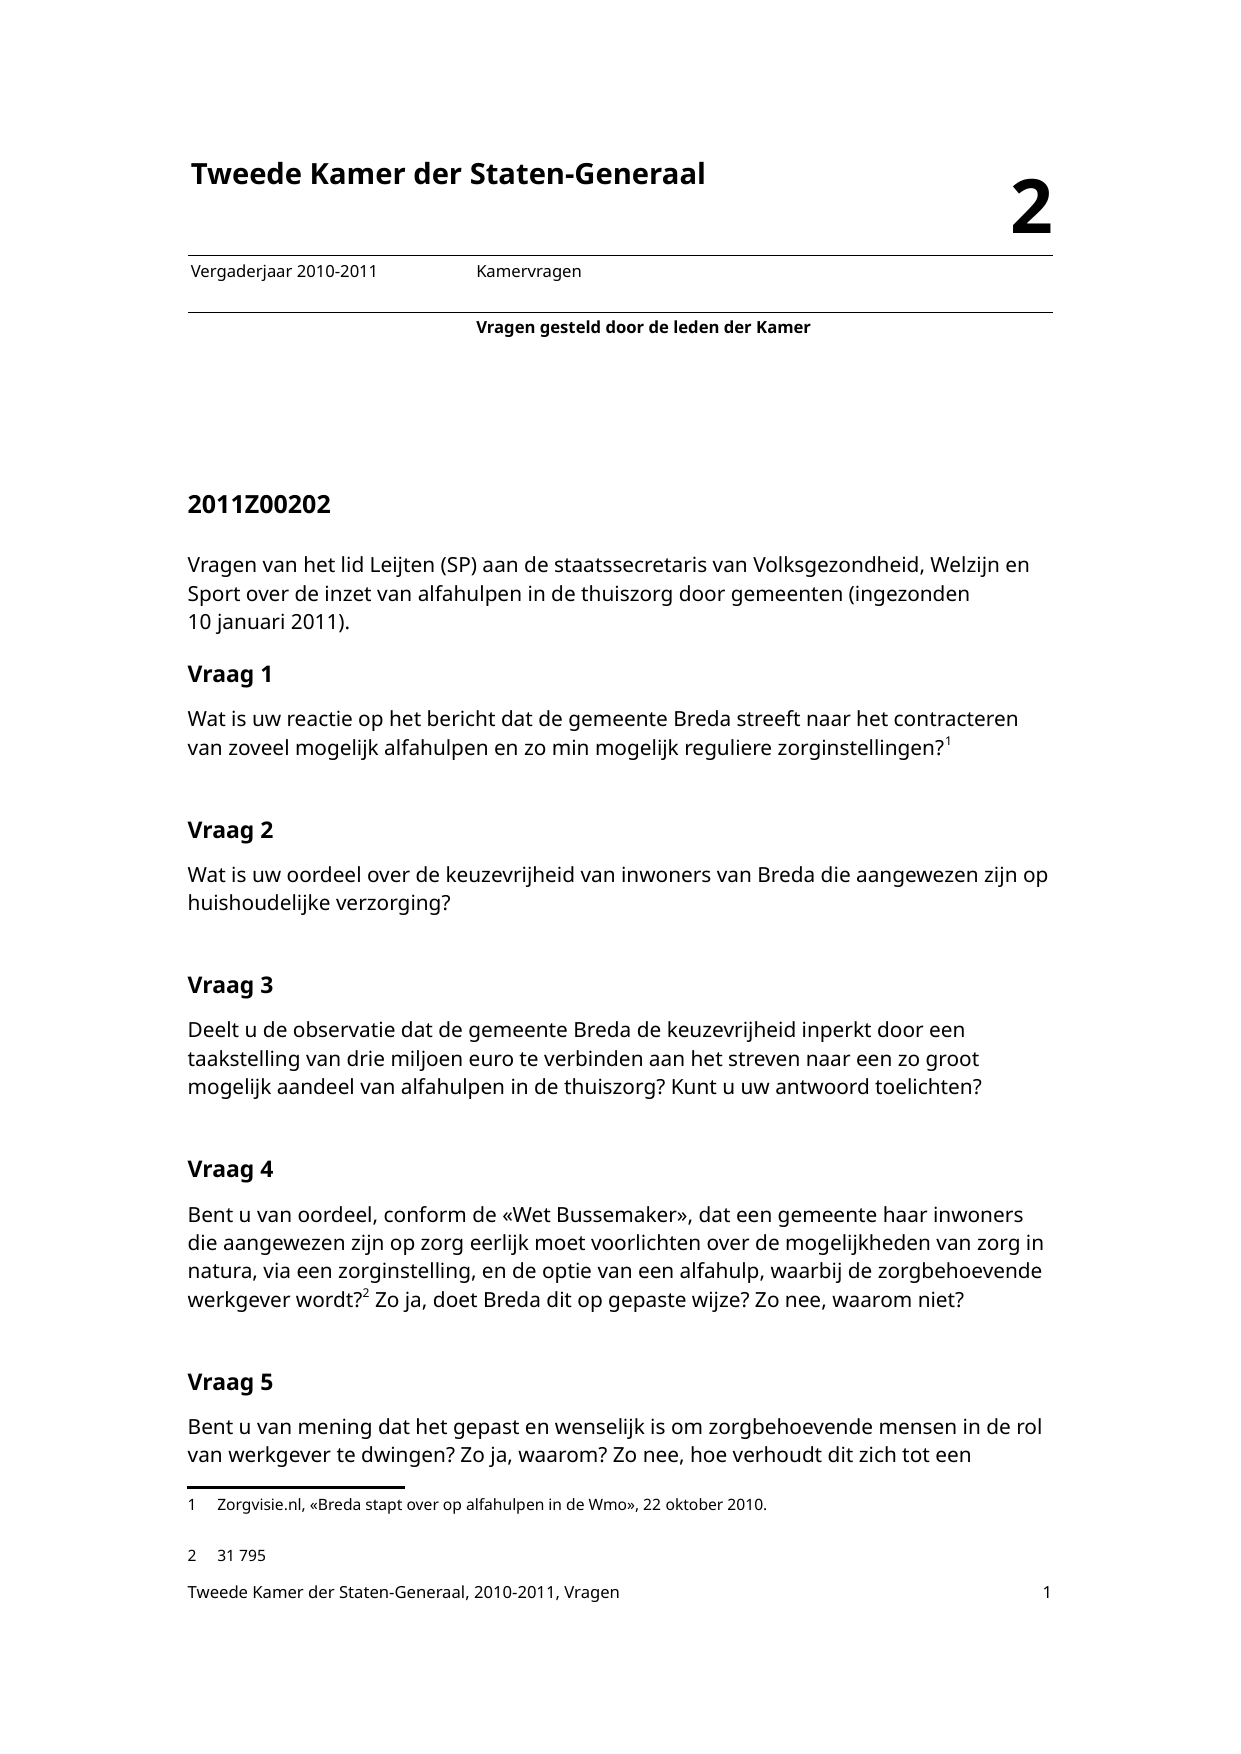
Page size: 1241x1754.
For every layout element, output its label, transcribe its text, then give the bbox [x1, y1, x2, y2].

subtitle Vraag 1 [187, 658, 1053, 689]
table_header Tweede Kamer der Staten-Generaal [188, 150, 879, 255]
text 2011Z00202 [187, 487, 1053, 521]
text Zorgvisie.nl, «Breda stapt over op alfahulpen in de Wmo», 22 oktober 2010. [187, 1479, 1053, 1508]
subtitle Vraag 2 [187, 814, 1053, 845]
table_cell Vragen gesteld door de leden der Kamer [473, 313, 1053, 339]
text Bent u van oordeel, conform de «Wet Bussemaker», dat een gemeente haar inwoners die aangewezen zijn op zorg eerlijk moet voorlichten over de mogelijkheden van zorg in natura, via een zorginstelling, en de optie van een alfahulp, waarbij de zorgbehoevende werkgever wordt? Zo ja, doet Breda dit op gepaste wijze? Zo nee, waarom niet? [187, 1200, 1053, 1313]
text Wat is uw reactie op het bericht dat de gemeente Breda streeft naar het contracteren van zoveel mogelijk alfahulpen en zo min mogelijk reguliere zorginstellingen? [187, 704, 1053, 761]
table_cell [188, 313, 473, 339]
table_header 2 [880, 150, 1053, 255]
text 31 795 [187, 1538, 1053, 1566]
table_cell Vergaderjaar 2010-2011 [188, 256, 473, 312]
subtitle Vraag 5 [187, 1366, 1053, 1397]
text Bent u van mening dat het gepast en wenselijk is om zorgbehoevende mensen in de rol van werkgever te dwingen? Zo ja, waarom? Zo nee, hoe verhoudt dit zich tot een [187, 1412, 1053, 1469]
subtitle Vraag 4 [187, 1153, 1053, 1185]
text Wat is uw oordeel over de keuzevrijheid van inwoners van Breda die aangewezen zijn op huishoudelijke verzorging? [187, 860, 1053, 917]
text Deelt u de observatie dat de gemeente Breda de keuzevrijheid inperkt door een taakstelling van drie miljoen euro te verbinden aan het streven naar een zo groot mogelijk aandeel van alfahulpen in de thuiszorg? Kunt u uw antwoord toelichten? [187, 1016, 1053, 1101]
table_cell Kamervragen [473, 256, 1053, 312]
subtitle Vraag 3 [187, 969, 1053, 1001]
text Vragen van het lid Leijten (SP) aan de staatssecretaris van Volksgezondheid, Welzijn en Sport over de inzet van alfahulpen in de thuiszorg door gemeenten (ingezonden 10 januari 2011). [187, 550, 1053, 636]
